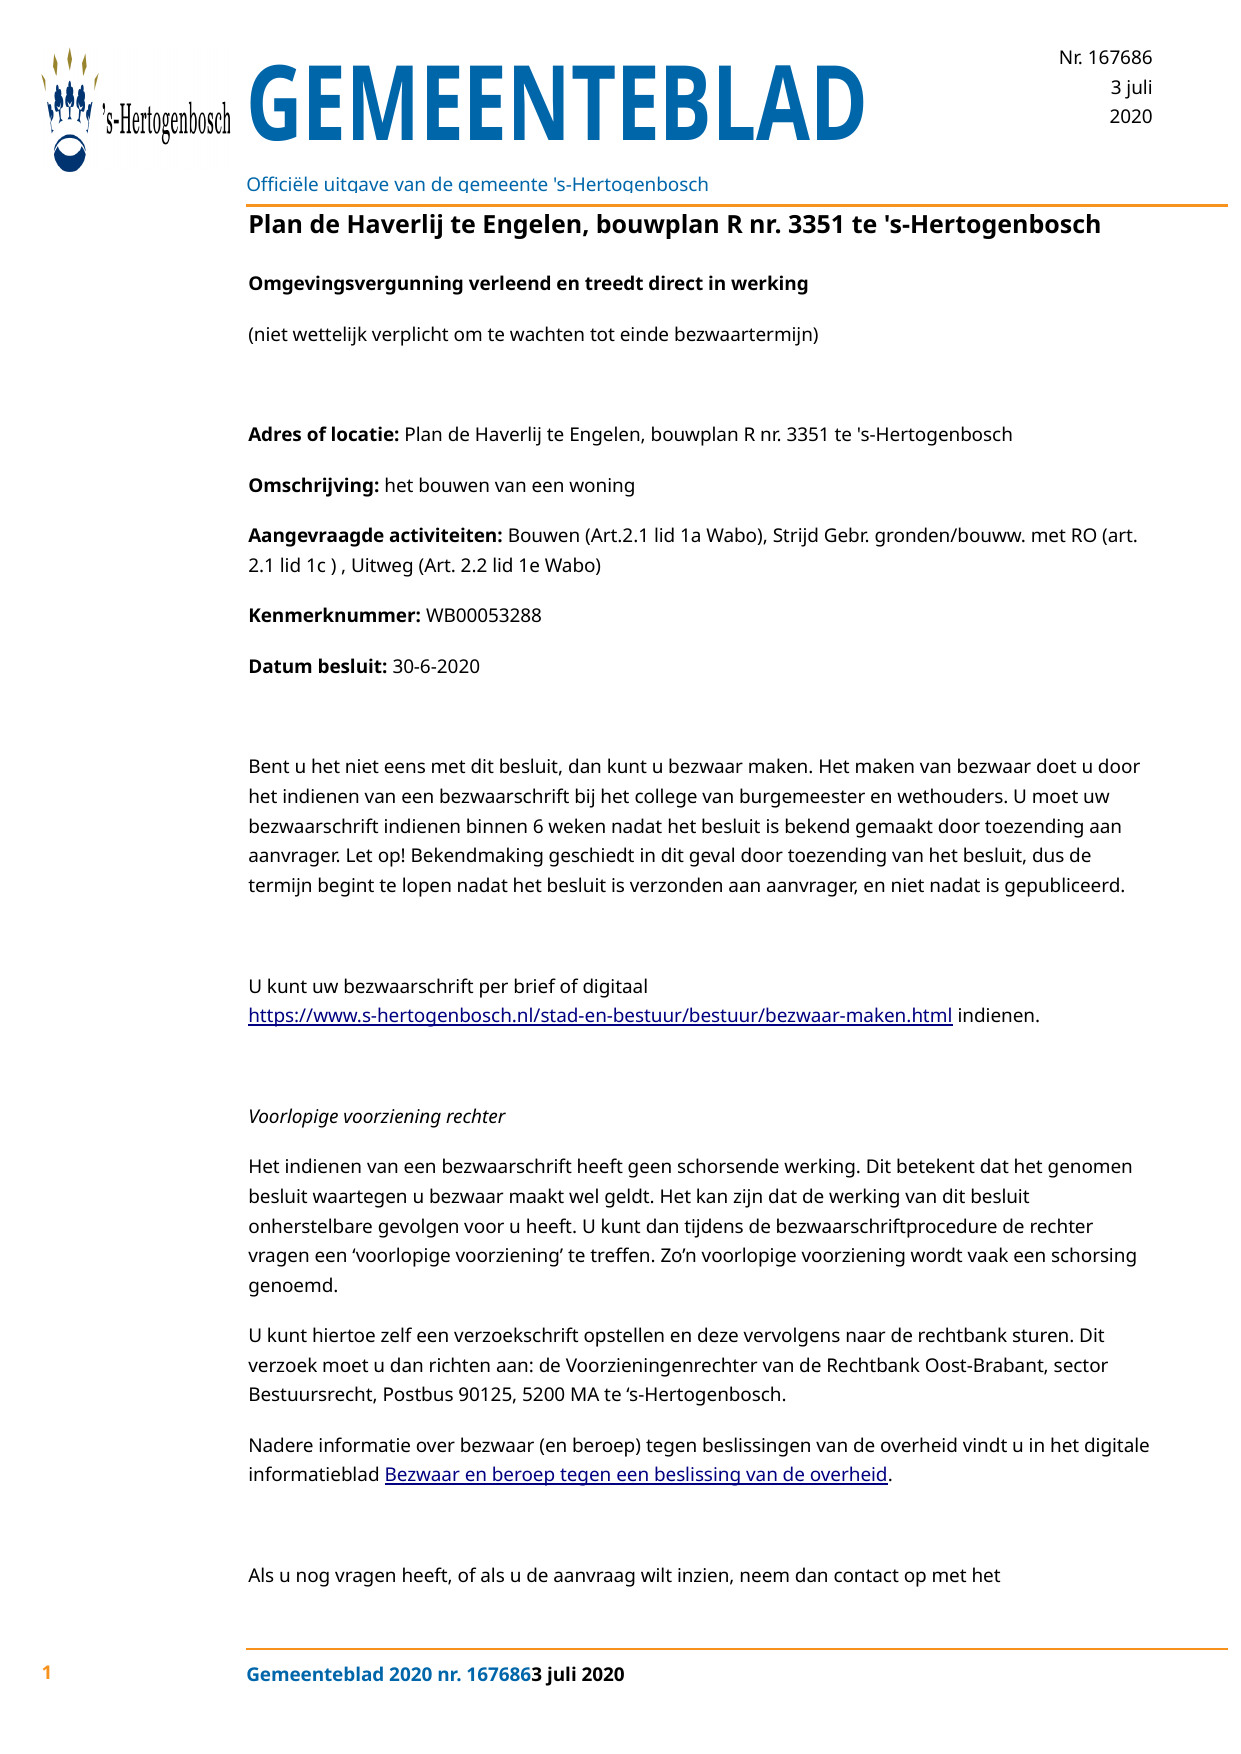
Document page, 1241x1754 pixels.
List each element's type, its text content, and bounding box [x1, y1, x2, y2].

text Adres of locatie: Plan de Haverlij te Engelen, bouwplan R nr. 3351 te 's-Hertogenbosch [248, 422, 1152, 447]
text (niet wettelijk verplicht om te wachten tot einde bezwaartermijn) [248, 321, 1152, 346]
text Aangevraagde activiteiten: Bouwen (Art.2.1 lid 1a Wabo), Strijd Gebr. gronden/bouww. met RO (art. 2.1 lid 1c ) , Uitweg (Art. 2.2 lid 1e Wabo) [248, 522, 1152, 578]
text U kunt hiertoe zelf een verzoekschrift opstellen en deze vervolgens naar de rechtbank sturen. Dit verzoek moet u dan richten aan: de Voorzieningenrechter van de Rechtbank Oost-Brabant, sector Bestuursrecht, Postbus 90125, 5200 MA te ‘s-Hertogenbosch. [248, 1322, 1152, 1407]
text Het indienen van een bezwaarschrift heeft geen schorsende werking. Dit betekent dat het genomen besluit waartegen u bezwaar maakt wel geldt. Het kan zijn dat de werking van dit besluit onherstelbare gevolgen voor u heeft. U kunt dan tijdens de bezwaarschriftprocedure de rechter vragen een ‘voorlopige voorziening’ te treffen. Zo’n voorlopige voorziening wordt vaak een schorsing genoemd. [248, 1154, 1152, 1298]
text Omgevingsvergunning verleend en treedt direct in werking [248, 270, 1152, 296]
text Omschrijving: het bouwen van een woning [248, 472, 1152, 498]
text U kunt uw bezwaarschrift per brief of digitaal https://www.s-hertogenbosch.nl/stad-en-bestuur/bestuur/bezwaar-maken.html indienen. [248, 973, 1152, 1028]
text Bent u het niet eens met dit besluit, dan kunt u bezwaar maken. Het maken van bezwaar doet u door het indienen van een bezwaarschrift bij het college van burgemeester en wethouders. U moet uw bezwaarschrift indienen binnen 6 weken nadat het besluit is bekend gemaakt door toezending aan aanvrager. Let op! Bekendmaking geschiedt in dit geval door toezending van het besluit, dus de termijn begint te lopen nadat het besluit is verzonden aan aanvrager, en niet nadat is gepubliceerd. [248, 754, 1152, 898]
text Datum besluit: 30-6-2020 [248, 653, 1152, 678]
picture [41, 47, 231, 172]
text Voorlopige voorziening rechter [248, 1103, 1152, 1129]
text Als u nog vragen heeft, of als u de aanvraag wilt inzien, neem dan contact op met het [248, 1562, 1152, 1588]
text Kenmerknummer: WB00053288 [248, 602, 1152, 628]
text Nadere informatie over bezwaar (en beroep) tegen beslissingen van de overheid vindt u in het digitale informatieblad Bezwaar en beroep tegen een beslissing van de overheid. [248, 1432, 1152, 1487]
text Plan de Haverlij te Engelen, bouwplan R nr. 3351 te 's-Hertogenbosch [248, 207, 1152, 241]
